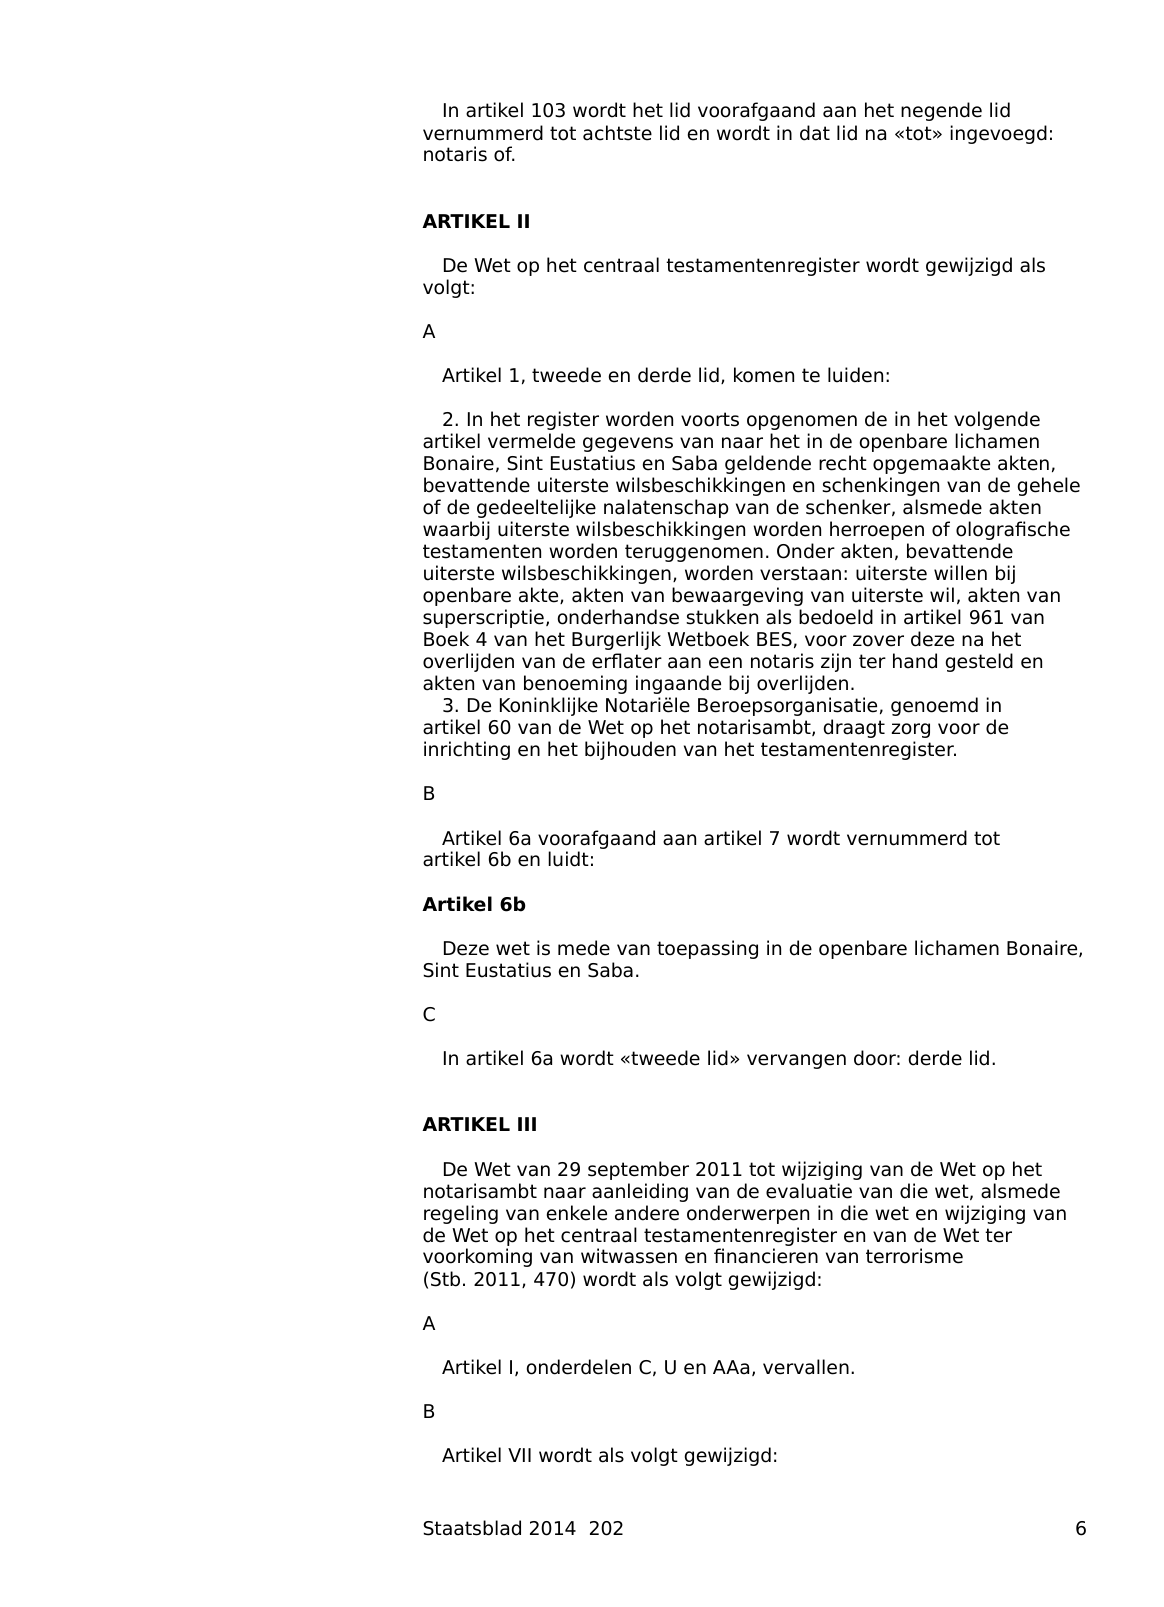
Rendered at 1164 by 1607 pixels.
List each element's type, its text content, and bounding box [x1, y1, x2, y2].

text In artikel 103 wordt het lid voorafgaand aan het negende lid vernummerd tot achtste lid en wordt in dat lid na «tot» ingevoegd: notaris of. [422, 100, 1087, 166]
text Artikel VII wordt als volgt gewijzigd: [422, 1445, 1087, 1467]
text A [422, 321, 1087, 343]
text B [422, 783, 1087, 805]
text A [422, 1313, 1087, 1334]
text B [422, 1401, 1087, 1423]
text De Wet van 29 september 2011 tot wijziging van de Wet op het notarisambt naar aanleiding van de evaluatie van die wet, alsmede regeling van enkele andere onderwerpen in die wet en wijziging van de Wet op het centraal testamentenregister en van de Wet ter voorkoming van witwassen en financieren van terrorisme (Stb. 2011, 470) wordt als volgt gewijzigd: [422, 1158, 1087, 1290]
text De Wet op het centraal testamentenregister wordt gewijzigd als volgt: [422, 255, 1087, 299]
text 2. In het register worden voorts opgenomen de in het volgende artikel vermelde gegevens van naar het in de openbare lichamen Bonaire, Sint Eustatius en Saba geldende recht opgemaakte akten, bevattende uiterste wilsbeschikkingen en schenkingen van de gehele of de gedeeltelijke nalatenschap van de schenker, alsmede akten waarbij uiterste wilsbeschikkingen worden herroepen of olografische testamenten worden teruggenomen. Onder akten, bevattende uiterste wilsbeschikkingen, worden verstaan: uiterste willen bij openbare akte, akten van bewaargeving van uiterste wil, akten van superscriptie, onderhandse stukken als bedoeld in artikel 961 van Boek 4 van het Burgerlijk Wetboek BES, voor zover deze na het overlijden van de erflater aan een notaris zijn ter hand gesteld en akten van benoeming ingaande bij overlijden. [422, 409, 1087, 695]
text 3. De Koninklijke Notariële Beroepsorganisatie, genoemd in artikel 60 van de Wet op het notarisambt, draagt zorg voor de inrichting en het bijhouden van het testamentenregister. [422, 695, 1087, 761]
text C [422, 1004, 1087, 1026]
text In artikel 6a wordt «tweede lid» vervangen door: derde lid. [422, 1048, 1087, 1070]
text Artikel 1, tweede en derde lid, komen te luiden: [422, 365, 1087, 387]
text Deze wet is mede van toepassing in de openbare lichamen Bonaire, Sint Eustatius en Saba. [422, 938, 1087, 982]
subtitle Artikel 6b [422, 893, 1087, 916]
text Artikel 6a voorafgaand aan artikel 7 wordt vernummerd tot artikel 6b en luidt: [422, 827, 1087, 871]
subtitle ARTIKEL III [422, 1114, 1087, 1136]
text Artikel I, onderdelen C, U en AAa, vervallen. [422, 1357, 1087, 1379]
subtitle ARTIKEL II [422, 211, 1087, 233]
